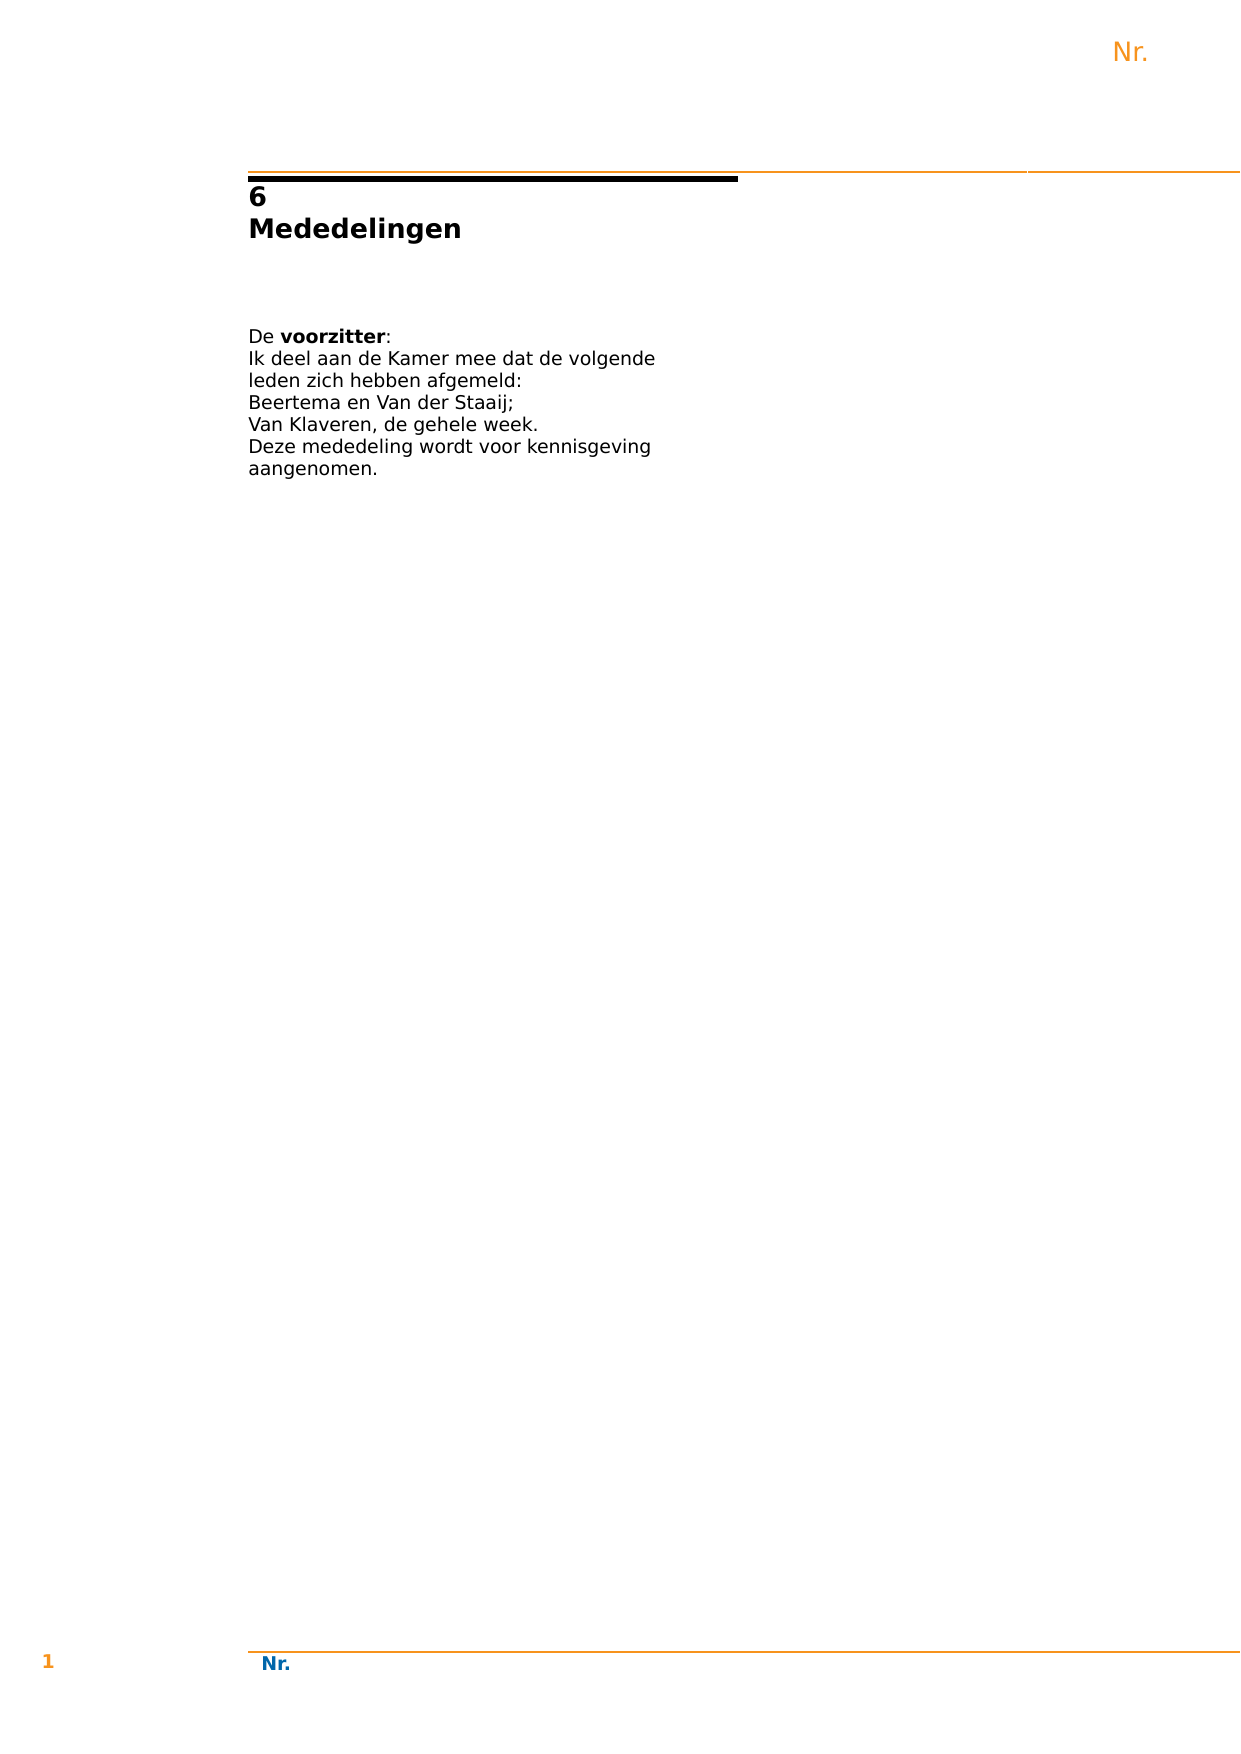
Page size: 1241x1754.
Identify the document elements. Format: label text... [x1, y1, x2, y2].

text De voorzitter: [248, 326, 691, 348]
text Van Klaveren, de gehele week. [248, 414, 691, 436]
text Beertema en Van der Staaij; [248, 392, 691, 414]
text Ik deel aan de Kamer mee dat de volgende leden zich hebben afgemeld: [248, 348, 691, 392]
title 6 Mededelingen [248, 182, 691, 244]
text Deze mededeling wordt voor kennisgeving aangenomen. [248, 436, 691, 480]
